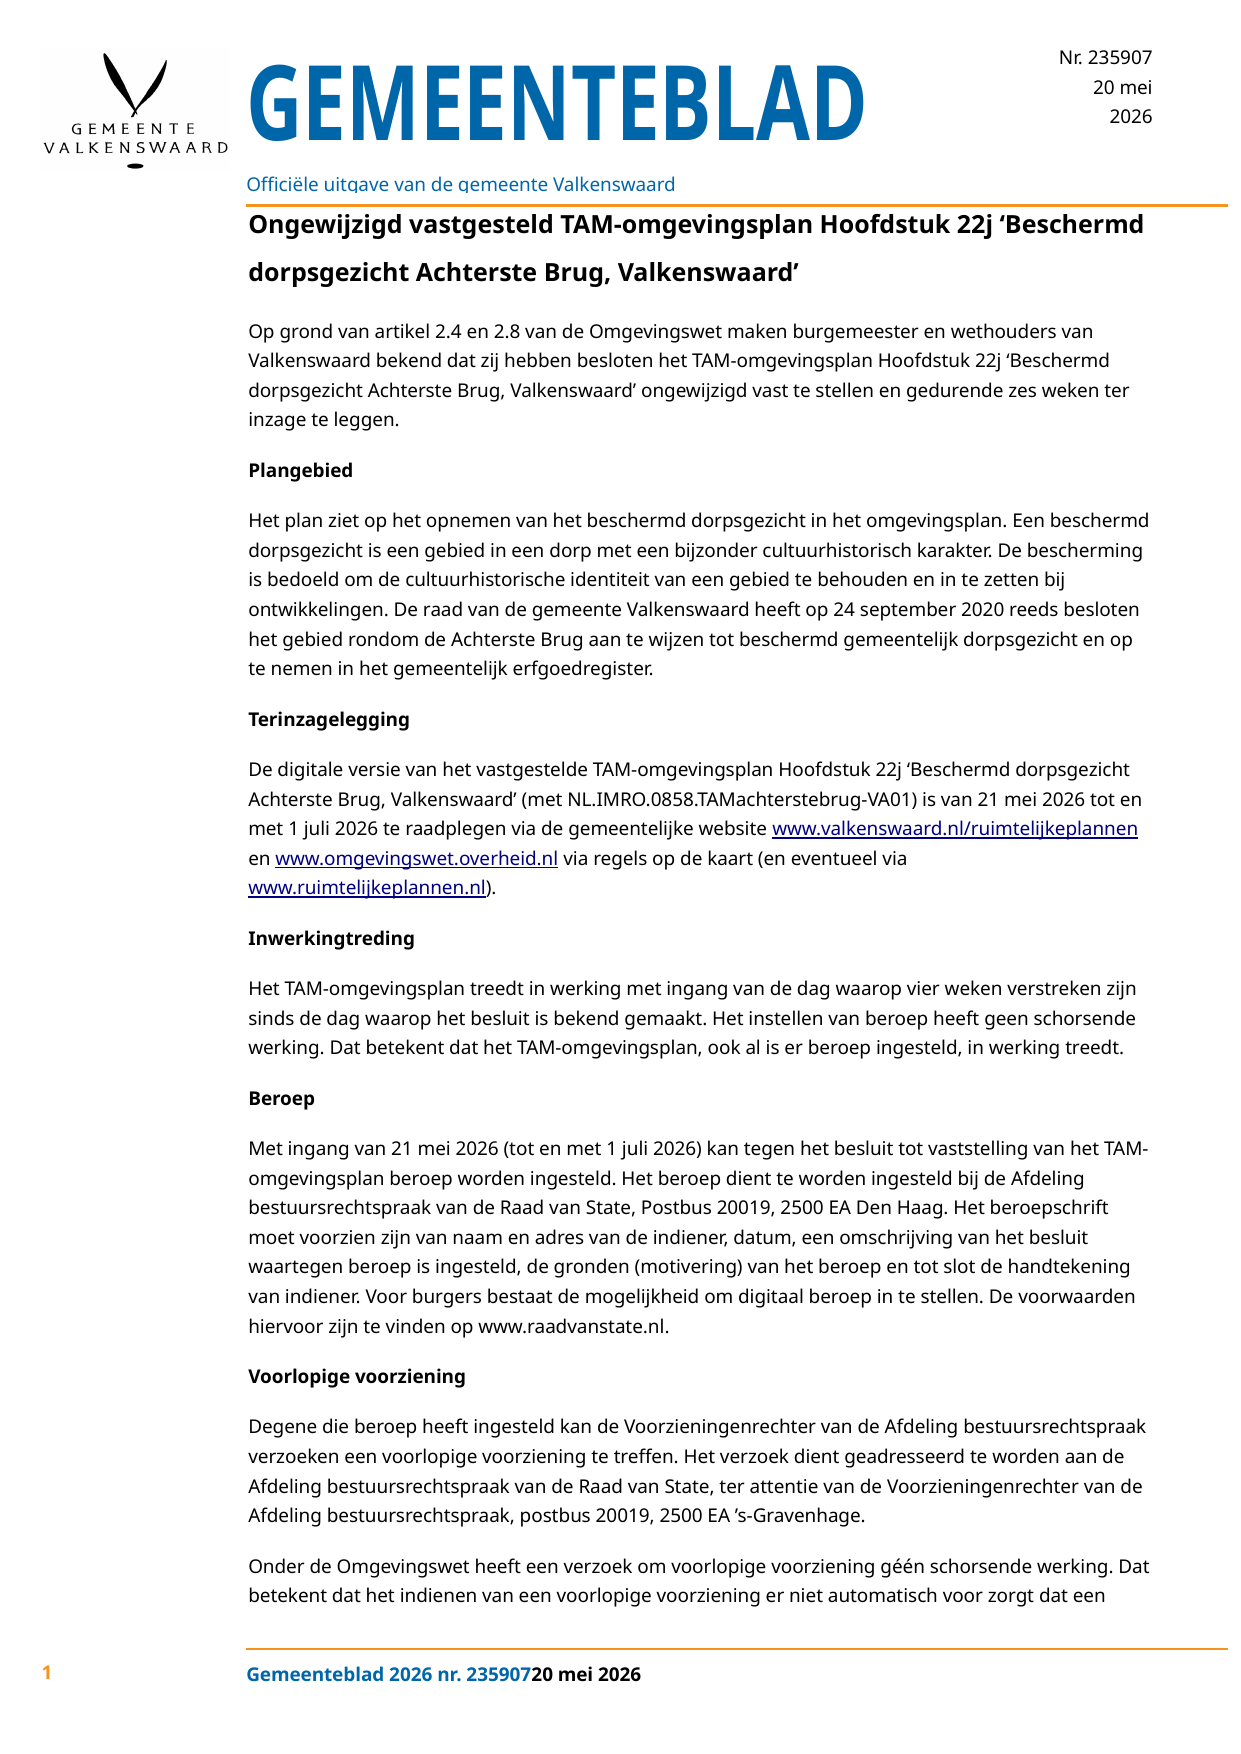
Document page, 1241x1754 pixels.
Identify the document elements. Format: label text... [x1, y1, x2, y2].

text De digitale versie van het vastgestelde TAM-omgevingsplan Hoofdstuk 22j ‘Beschermd dorpsgezicht Achterste Brug, Valkenswaard’ (met NL.IMRO.0858.TAMachterstebrug-VA01) is van 21 mei 2026 tot en met 1 juli 2026 te raadplegen via de gemeentelijke website www.valkenswaard.nl/ruimtelijkeplannen en www.omgevingswet.overheid.nl via regels op de kaart (en eventueel via www.ruimtelijkeplannen.nl). [248, 756, 1152, 900]
text Plangebied [248, 457, 1152, 483]
text Het plan ziet op het opnemen van het beschermd dorpsgezicht in het omgevingsplan. Een beschermd dorpsgezicht is een gebied in een dorp met een bijzonder cultuurhistorisch karakter. De bescherming is bedoeld om de cultuurhistorische identiteit van een gebied te behouden en in te zetten bij ontwikkelingen. De raad van de gemeente Valkenswaard heeft op 24 september 2020 reeds besloten het gebied rondom de Achterste Brug aan te wijzen tot beschermd gemeentelijk dorpsgezicht en op te nemen in het gemeentelijk erfgoedregister. [248, 507, 1152, 681]
text Op grond van artikel 2.4 en 2.8 van de Omgevingswet maken burgemeester en wethouders van Valkenswaard bekend dat zij hebben besloten het TAM-omgevingsplan Hoofdstuk 22j ‘Beschermd dorpsgezicht Achterste Brug, Valkenswaard’ ongewijzigd vast te stellen en gedurende zes weken ter inzage te leggen. [248, 318, 1152, 432]
text Het TAM-omgevingsplan treedt in werking met ingang van de dag waarop vier weken verstreken zijn sinds de dag waarop het besluit is bekend gemaakt. Het instellen van beroep heeft geen schorsende werking. Dat betekent dat het TAM-omgevingsplan, ook al is er beroep ingesteld, in werking treedt. [248, 975, 1152, 1060]
text Onder de Omgevingswet heeft een verzoek om voorlopige voorziening géén schorsende werking. Dat betekent dat het indienen van een voorlopige voorziening er niet automatisch voor zorgt dat een [248, 1553, 1152, 1608]
picture [41, 47, 231, 172]
text Terinzagelegging [248, 706, 1152, 732]
text Degene die beroep heeft ingesteld kan de Voorzieningenrechter van de Afdeling bestuursrechtspraak verzoeken een voorlopige voorziening te treffen. Het verzoek dient geadresseerd te worden aan de Afdeling bestuursrechtspraak van de Raad van State, ter attentie van de Voorzieningenrechter van de Afdeling bestuursrechtspraak, postbus 20019, 2500 EA ’s-Gravenhage. [248, 1414, 1152, 1528]
text Met ingang van 21 mei 2026 (tot en met 1 juli 2026) kan tegen het besluit tot vaststelling van het TAM-omgevingsplan beroep worden ingesteld. Het beroep dient te worden ingesteld bij de Afdeling bestuursrechtspraak van de Raad van State, Postbus 20019, 2500 EA Den Haag. Het beroepschrift moet voorzien zijn van naam en adres van de indiener, datum, een omschrijving van het besluit waartegen beroep is ingesteld, de gronden (motivering) van het beroep en tot slot de handtekening van indiener. Voor burgers bestaat de mogelijkheid om digitaal beroep in te stellen. De voorwaarden hiervoor zijn te vinden op www.raadvanstate.nl. [248, 1135, 1152, 1339]
text Inwerkingtreding [248, 925, 1152, 951]
text Voorlopige voorziening [248, 1363, 1152, 1389]
text Beroep [248, 1085, 1152, 1111]
text Ongewijzigd vastgesteld TAM-omgevingsplan Hoofdstuk 22j ‘Beschermd dorpsgezicht Achterste Brug, Valkenswaard’ [248, 207, 1152, 288]
